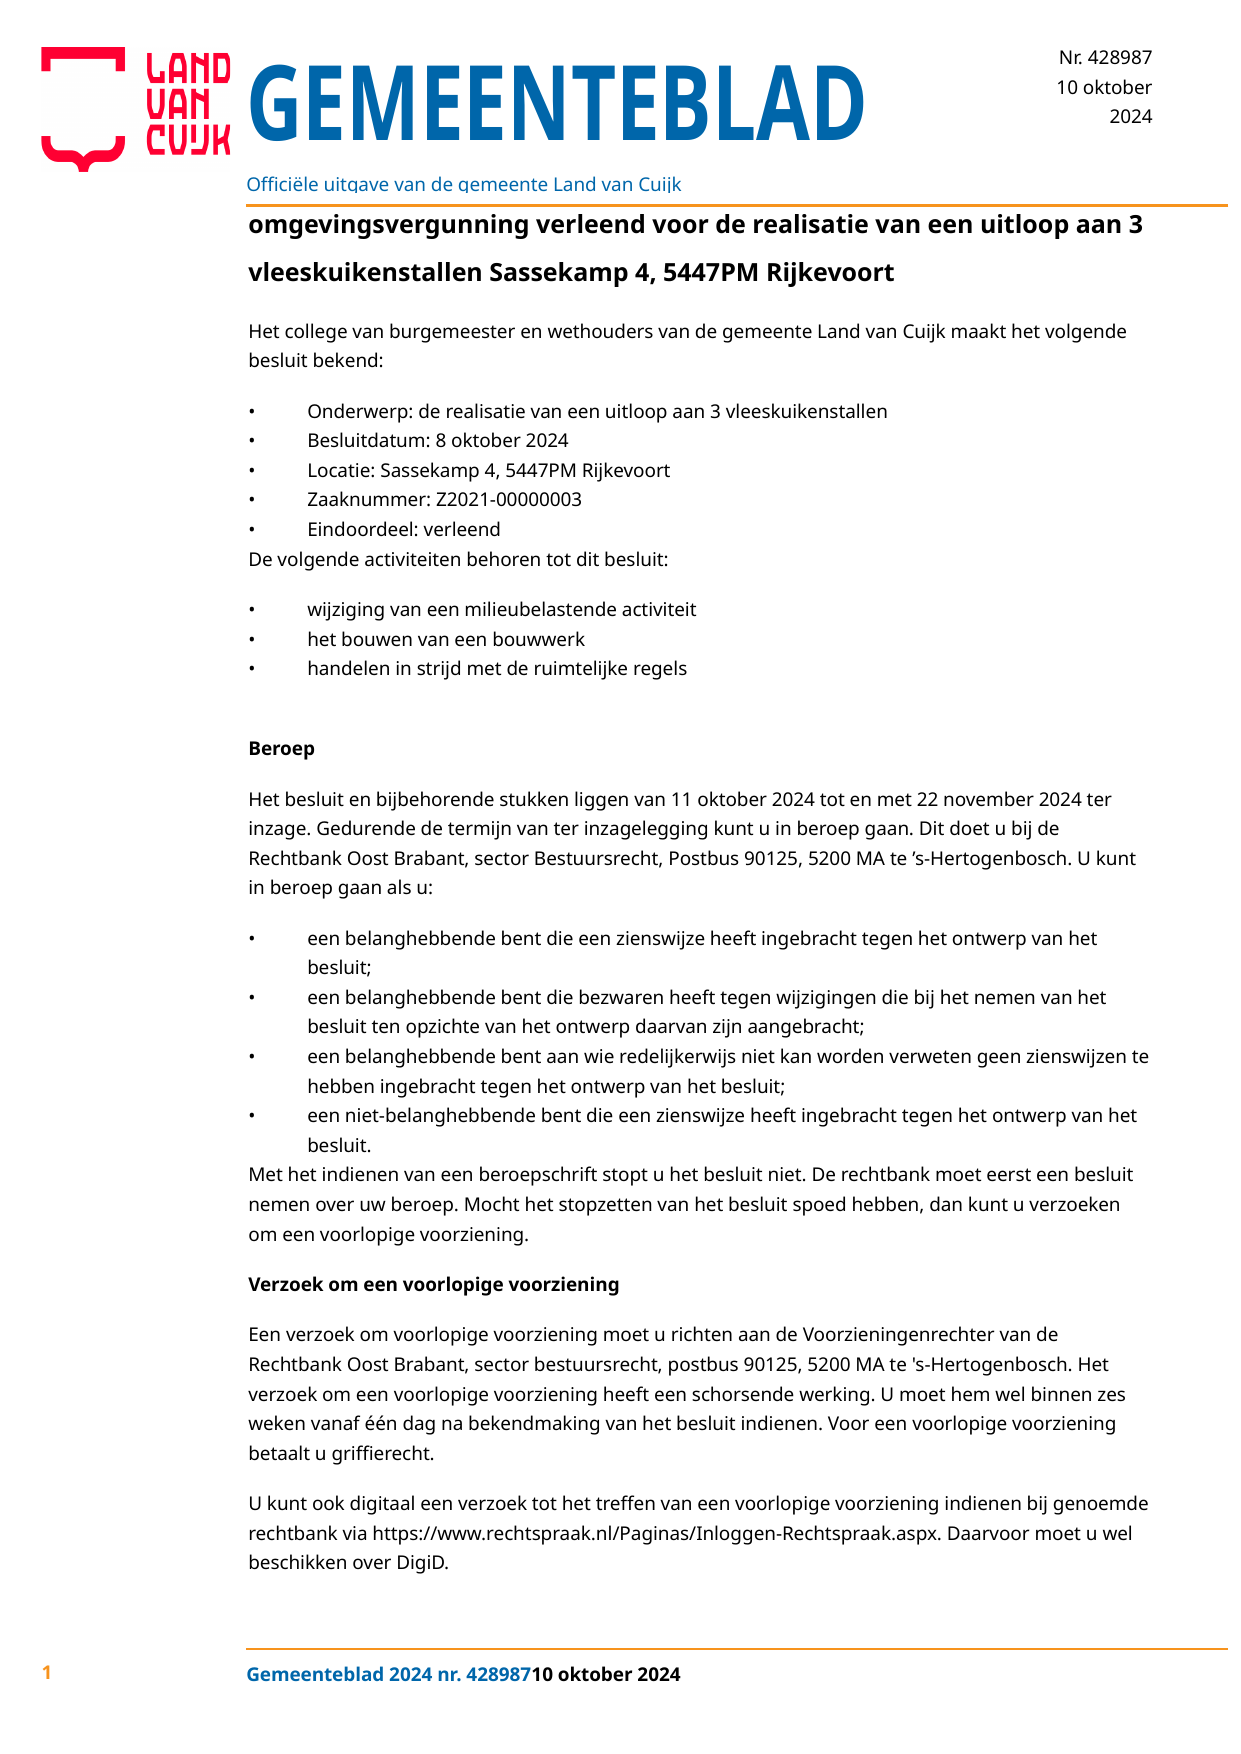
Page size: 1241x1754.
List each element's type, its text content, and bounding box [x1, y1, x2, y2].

text Verzoek om een voorlopige voorziening [248, 1271, 1152, 1297]
text Het college van burgemeester en wethouders van de gemeente Land van Cuijk maakt het volgende besluit bekend: [248, 318, 1152, 373]
text omgevingsvergunning verleend voor de realisatie van een uitloop aan 3 vleeskuikenstallen Sassekamp 4, 5447PM Rijkevoort [248, 207, 1152, 288]
picture [41, 47, 231, 172]
list Onderwerp: de realisatie van een uitloop aan 3 vleeskuikenstallen [248, 398, 1152, 424]
list Zaaknummer: Z2021-00000003 [248, 487, 1152, 512]
list een belanghebbende bent aan wie redelijkerwijs niet kan worden verweten geen zienswijzen te hebben ingebracht tegen het ontwerp van het besluit; [248, 1043, 1152, 1099]
text Beroep [248, 735, 1152, 761]
list Besluitdatum: 8 oktober 2024 [248, 427, 1152, 453]
list wijziging van een milieubelastende activiteit [248, 596, 1152, 622]
list een belanghebbende bent die een zienswijze heeft ingebracht tegen het ontwerp van het besluit; [248, 925, 1152, 980]
text Een verzoek om voorlopige voorziening moet u richten aan de Voorzieningenrechter van de Rechtbank Oost Brabant, sector bestuursrecht, postbus 90125, 5200 MA te 's-Hertogenbosch. Het verzoek om een voorlopige voorziening heeft een schorsende werking. U moet hem wel binnen zes weken vanaf één dag na bekendmaking van het besluit indienen. Voor een voorlopige voorziening betaalt u griffierecht. [248, 1322, 1152, 1466]
text U kunt ook digitaal een verzoek tot het treffen van een voorlopige voorziening indienen bij genoemde rechtbank via https://www.rechtspraak.nl/Paginas/Inloggen-Rechtspraak.aspx. Daarvoor moet u wel beschikken over DigiD. [248, 1490, 1152, 1575]
text Met het indienen van een beroepschrift stopt u het besluit niet. De rechtbank moet eerst een besluit nemen over uw beroep. Mocht het stopzetten van het besluit spoed hebben, dan kunt u verzoeken om een voorlopige voorziening. [248, 1162, 1152, 1247]
list Eindoordeel: verleend [248, 516, 1152, 542]
list het bouwen van een bouwwerk [248, 626, 1152, 652]
list een niet-belanghebbende bent die een zienswijze heeft ingebracht tegen het ontwerp van het besluit. [248, 1102, 1152, 1158]
list Locatie: Sassekamp 4, 5447PM Rijkevoort [248, 457, 1152, 483]
list een belanghebbende bent die bezwaren heeft tegen wijzigingen die bij het nemen van het besluit ten opzichte van het ontwerp daarvan zijn aangebracht; [248, 984, 1152, 1039]
list handelen in strijd met de ruimtelijke regels [248, 655, 1152, 681]
text De volgende activiteiten behoren tot dit besluit: [248, 546, 1152, 572]
text Het besluit en bijbehorende stukken liggen van 11 oktober 2024 tot en met 22 november 2024 ter inzage. Gedurende de termijn van ter inzagelegging kunt u in beroep gaan. Dit doet u bij de Rechtbank Oost Brabant, sector Bestuursrecht, Postbus 90125, 5200 MA te ’s-Hertogenbosch. U kunt in beroep gaan als u: [248, 786, 1152, 900]
